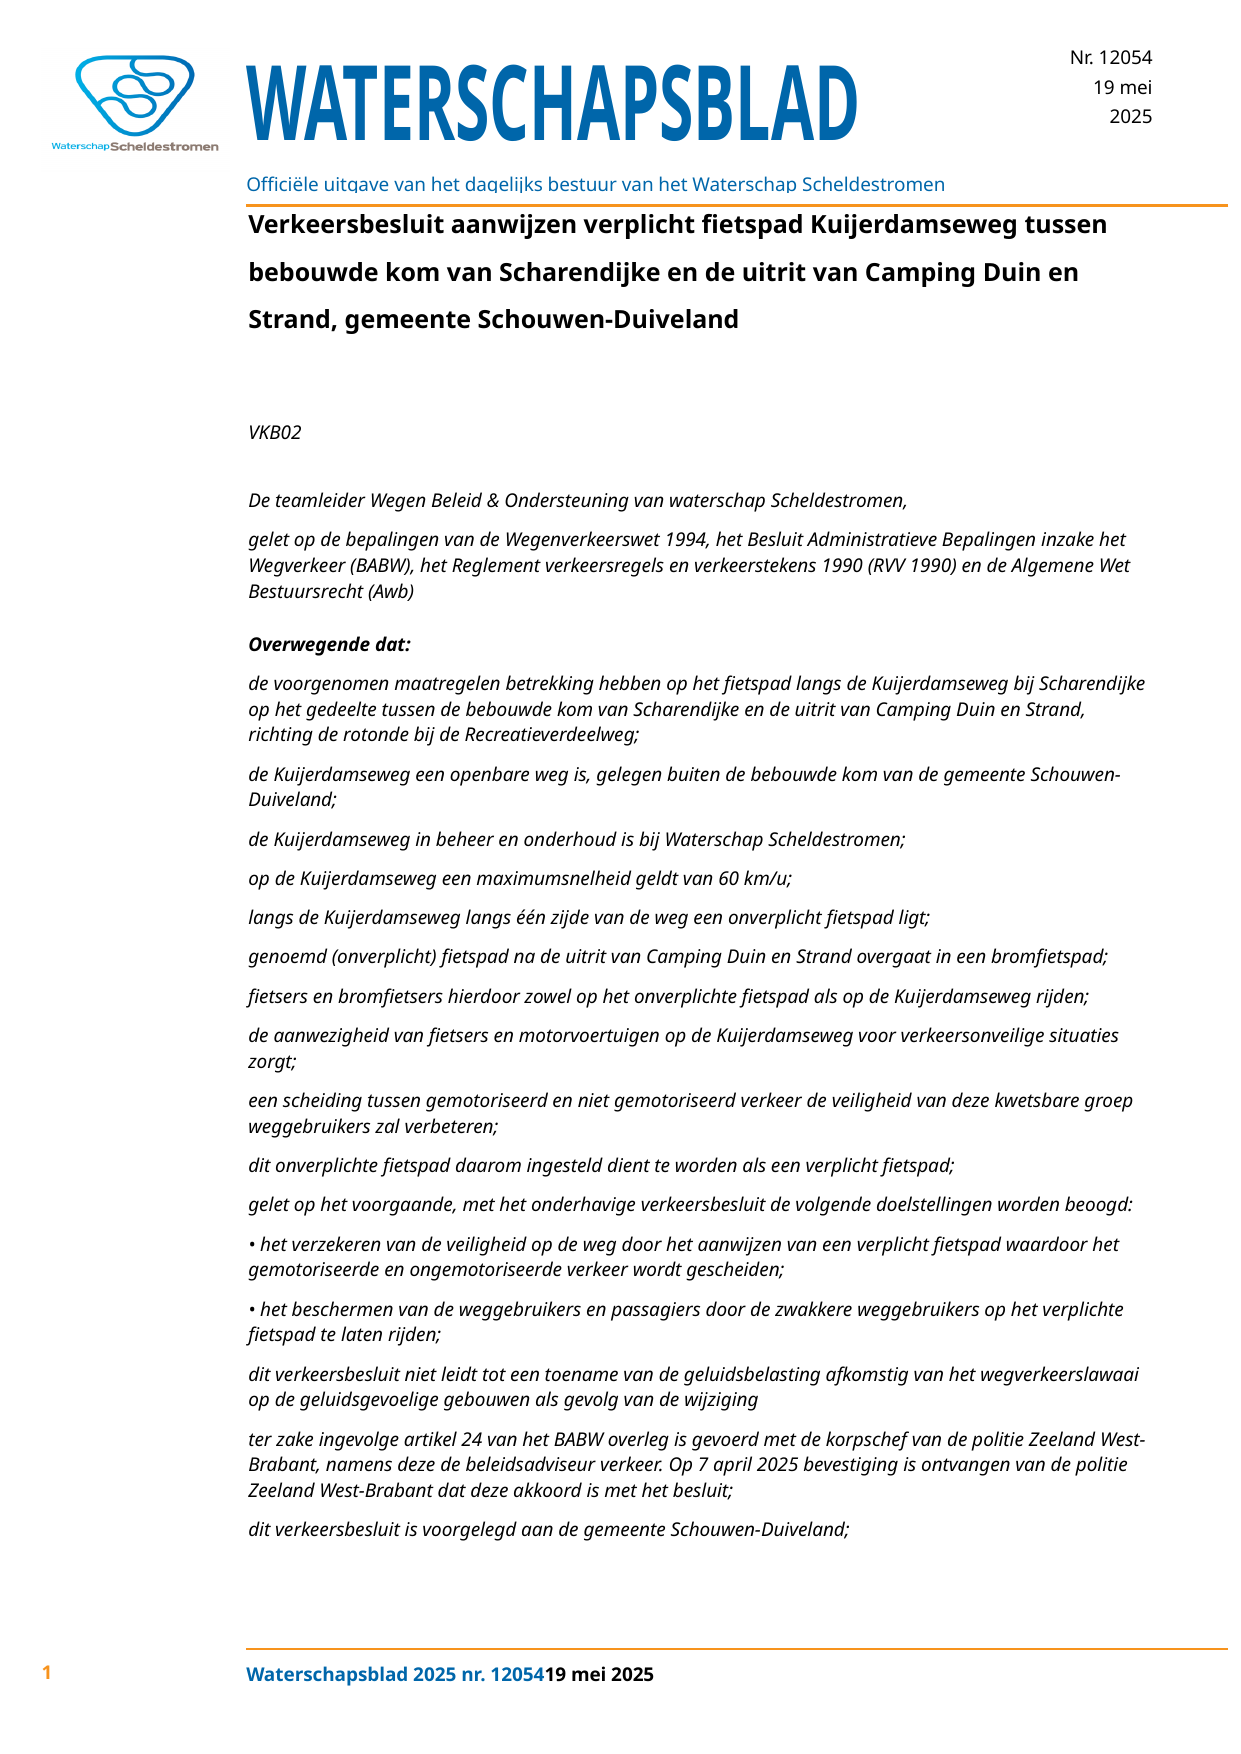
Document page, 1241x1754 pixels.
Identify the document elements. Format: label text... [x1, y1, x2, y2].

text de Kuijerdamseweg een openbare weg is, gelegen buiten de bebouwde kom van de gemeente Schouwen-Duiveland; [248, 761, 1152, 812]
text dit verkeersbesluit niet leidt tot een toename van de geluidsbelasting afkomstig van het wegverkeerslawaai op de geluidsgevoelige gebouwen als gevolg van de wijziging [248, 1361, 1152, 1412]
text de aanwezigheid van fietsers en motorvoertuigen op de Kuijerdamseweg voor verkeersonveilige situaties zorgt; [248, 1022, 1152, 1074]
text een scheiding tussen gemotoriseerd en niet gemotoriseerd verkeer de veiligheid van deze kwetsbare groep weggebruikers zal verbeteren; [248, 1087, 1152, 1139]
text fietsers en bromfietsers hierdoor zowel op het onverplichte fietspad als op de Kuijerdamseweg rijden; [248, 983, 1152, 1009]
text gelet op het voorgaande, met het onderhavige verkeersbesluit de volgende doelstellingen worden beoogd: [248, 1191, 1152, 1217]
text De teamleider Wegen Beleid & Ondersteuning van waterschap Scheldestromen, [248, 487, 1152, 513]
text dit verkeersbesluit is voorgelegd aan de gemeente Schouwen-Duiveland; [248, 1516, 1152, 1542]
text dit onverplichte fietspad daarom ingesteld dient te worden als een verplicht fietspad; [248, 1152, 1152, 1178]
text de Kuijerdamseweg in beheer en onderhoud is bij Waterschap Scheldestromen; [248, 826, 1152, 852]
text VKB02 [248, 419, 1152, 445]
text langs de Kuijerdamseweg langs één zijde van de weg een onverplicht fietspad ligt; [248, 904, 1152, 930]
text Overwegende dat: [248, 631, 1152, 657]
text Verkeersbesluit aanwijzen verplicht fietspad Kuijerdamseweg tussen bebouwde kom van Scharendijke en de uitrit van Camping Duin en Strand, gemeente Schouwen-Duiveland [248, 207, 1152, 336]
picture [41, 47, 231, 172]
text de voorgenomen maatregelen betrekking hebben op het fietspad langs de Kuijerdamseweg bij Scharendijke op het gedeelte tussen de bebouwde kom van Scharendijke en de uitrit van Camping Duin en Strand, richting de rotonde bij de Recreatieverdeelweg; [248, 670, 1152, 747]
text • het beschermen van de weggebruikers en passagiers door de zwakkere weggebruikers op het verplichte fietspad te laten rijden; [248, 1296, 1152, 1347]
text ter zake ingevolge artikel 24 van het BABW overleg is gevoerd met de korpschef van de politie Zeeland West-Brabant, namens deze de beleidsadviseur verkeer. Op 7 april 2025 bevestiging is ontvangen van de politie Zeeland West-Brabant dat deze akkoord is met het besluit; [248, 1426, 1152, 1503]
text gelet op de bepalingen van de Wegenverkeerswet 1994, het Besluit Administratieve Bepalingen inzake het Wegverkeer (BABW), het Reglement verkeersregels en verkeerstekens 1990 (RVV 1990) en de Algemene Wet Bestuursrecht (Awb) [248, 527, 1152, 604]
text op de Kuijerdamseweg een maximumsnelheid geldt van 60 km/u; [248, 865, 1152, 891]
text • het verzekeren van de veiligheid op de weg door het aanwijzen van een verplicht fietspad waardoor het gemotoriseerde en ongemotoriseerde verkeer wordt gescheiden; [248, 1231, 1152, 1282]
text genoemd (onverplicht) fietspad na de uitrit van Camping Duin en Strand overgaat in een bromfietspad; [248, 944, 1152, 969]
